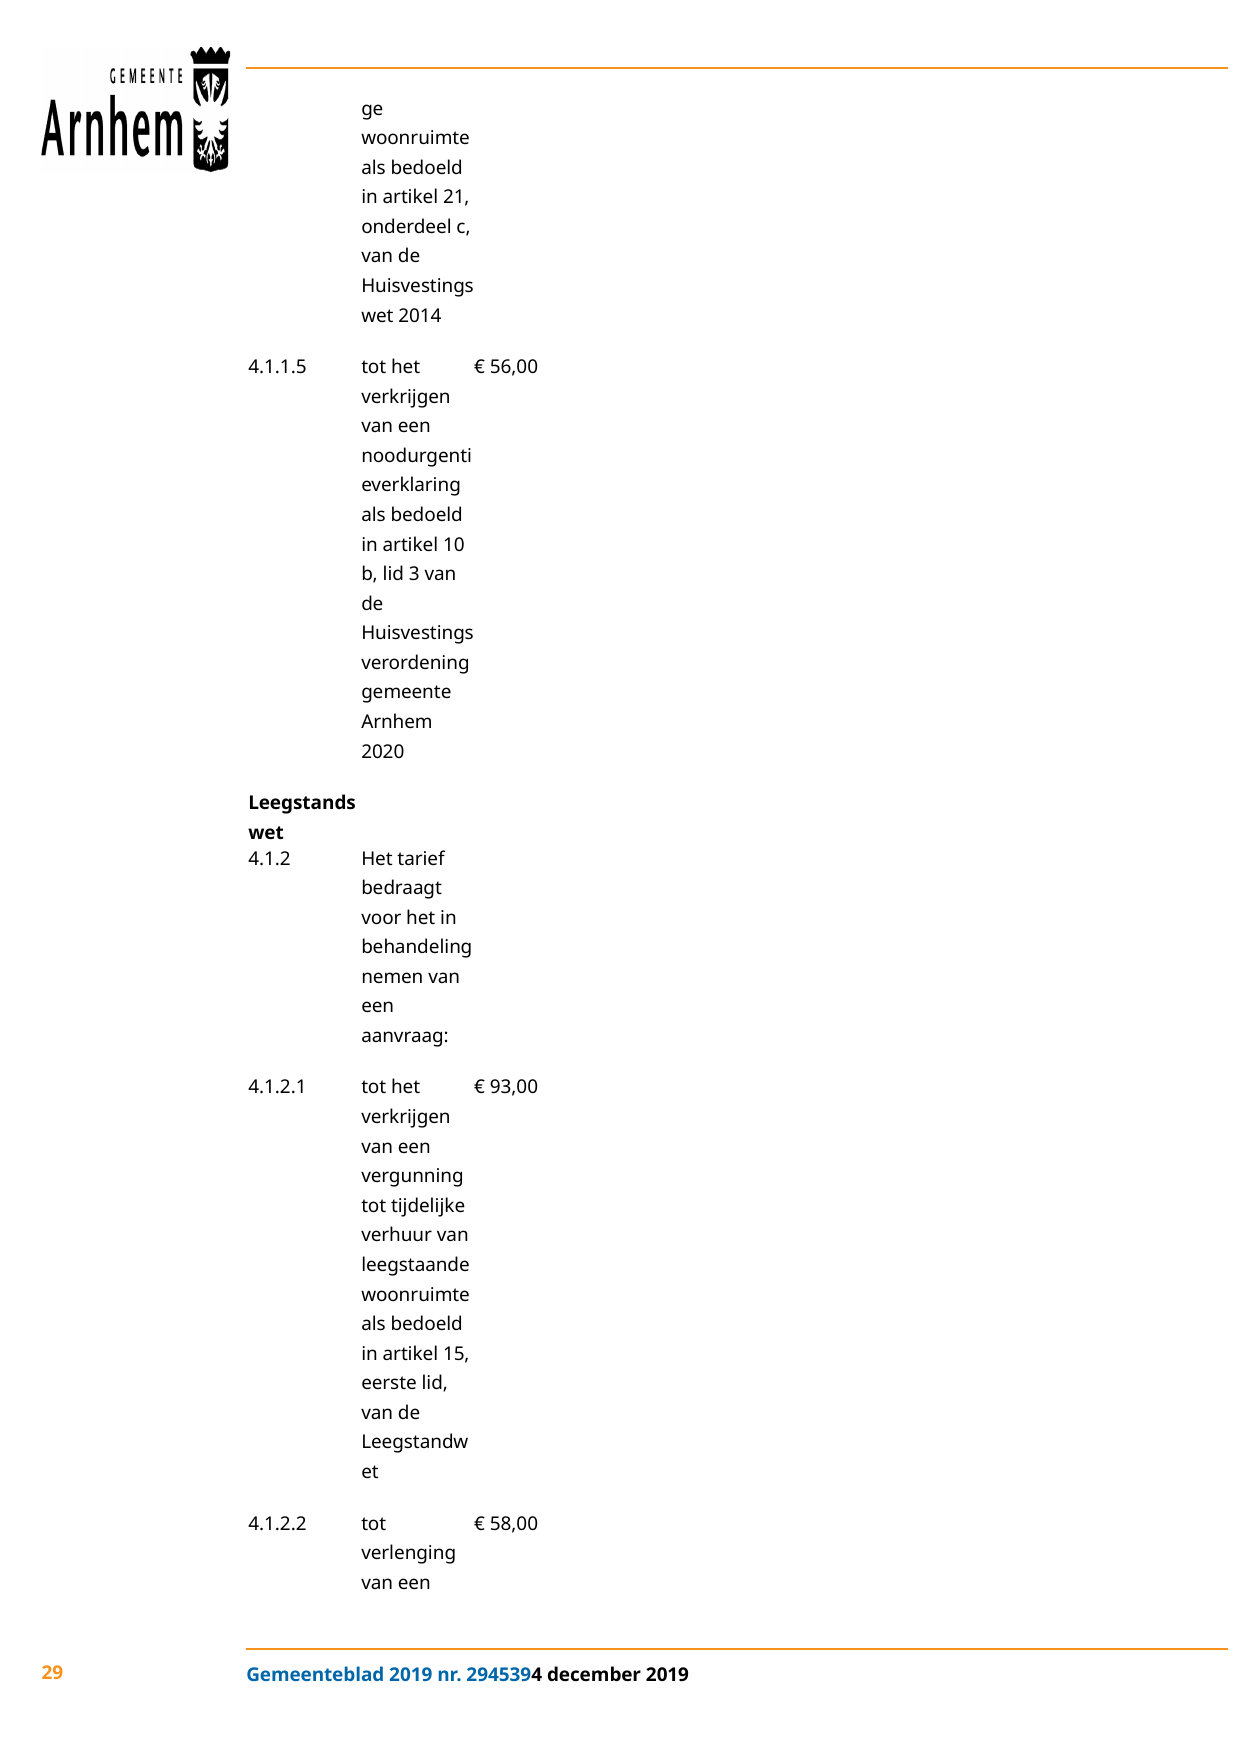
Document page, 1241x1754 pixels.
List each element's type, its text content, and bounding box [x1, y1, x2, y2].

table_cell [587, 1074, 700, 1484]
table_cell [474, 789, 587, 845]
table_cell € 93,00 [474, 1074, 587, 1484]
table_cell [474, 95, 587, 328]
table_cell [248, 95, 361, 328]
table_cell [474, 845, 587, 1048]
table_cell [361, 1048, 474, 1074]
table_cell Leegstandswet [248, 789, 361, 845]
table_cell 4.1.2.1 [248, 1074, 361, 1484]
table_cell [587, 1510, 700, 1594]
table_cell tot het verkrijgen van een vergunning tot tijdelijke verhuur van leegstaande woonruimte als bedoeld in artikel 15, eerste lid, van de Leegstandwet [361, 1074, 474, 1484]
table_cell 4.1.2.2 [248, 1510, 361, 1594]
table_cell 4.1.1.5 [248, 353, 361, 764]
table_cell [361, 789, 474, 845]
table_cell [587, 1484, 700, 1510]
table_cell [248, 764, 361, 789]
table_cell [474, 328, 587, 353]
table_cell [587, 328, 700, 353]
table_cell [587, 764, 700, 789]
table_cell tot het verkrijgen van een noodurgentieverklaring als bedoeld in artikel 10 b, lid 3 van de Huisvestingsverordening gemeente Arnhem 2020 [361, 353, 474, 764]
table_cell ge woonruimte als bedoeld in artikel 21, onderdeel c, van de Huisvestingswet 2014 [361, 95, 474, 328]
table_cell [248, 1048, 361, 1074]
table_cell 4.1.2 [248, 845, 361, 1048]
table_cell [587, 353, 700, 764]
table_cell € 58,00 [474, 1510, 587, 1594]
table_cell [587, 845, 700, 1048]
table_cell € 56,00 [474, 353, 587, 764]
table_cell [361, 1484, 474, 1510]
table_cell Het tarief bedraagt voor het in behandeling nemen van een aanvraag: [361, 845, 474, 1048]
table_cell [248, 1484, 361, 1510]
picture [41, 47, 231, 172]
table_cell [474, 764, 587, 789]
table_cell [587, 95, 700, 328]
table_cell [361, 328, 474, 353]
table_cell [587, 1048, 700, 1074]
table_cell [474, 1048, 587, 1074]
table_cell [474, 1484, 587, 1510]
table_cell tot verlenging van een [361, 1510, 474, 1594]
table_cell [361, 764, 474, 789]
table_cell [248, 328, 361, 353]
